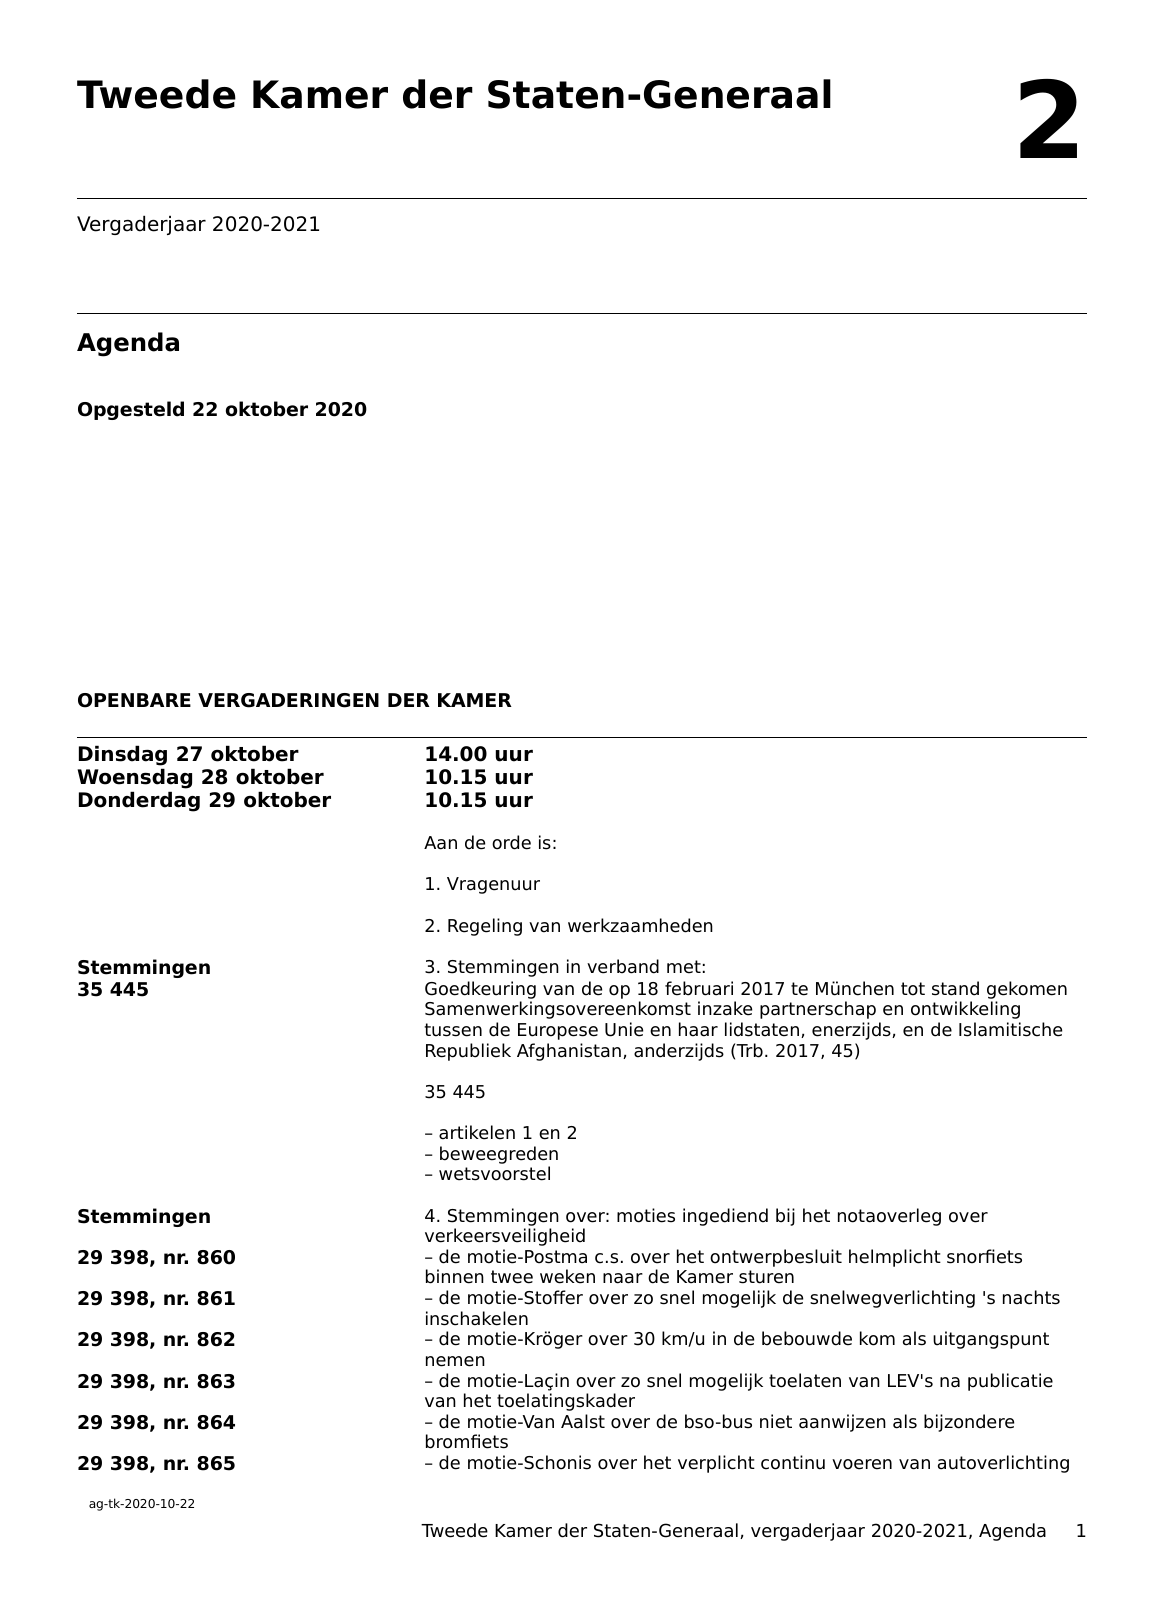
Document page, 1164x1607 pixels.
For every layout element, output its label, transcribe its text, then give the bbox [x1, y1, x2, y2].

text Opgesteld 22 oktober 2020 [77, 399, 1087, 421]
table_cell [401, 1412, 418, 1453]
table_cell 2. Regeling van werkzaamheden [418, 916, 1087, 936]
table_cell Woensdag 28 oktober [77, 766, 401, 789]
table_cell [418, 895, 1087, 916]
table_cell Agenda [77, 314, 422, 357]
table_cell [418, 936, 1087, 957]
table_cell [418, 1185, 1087, 1206]
table_cell – beweegreden [418, 1144, 1087, 1164]
table_cell [401, 1329, 418, 1371]
table_cell [401, 957, 418, 979]
table_cell [77, 874, 401, 895]
table_cell [401, 1206, 418, 1247]
table_cell 29 398, nr. 862 [77, 1329, 401, 1371]
table_cell [401, 895, 418, 916]
table_cell [401, 1247, 418, 1288]
table_cell [401, 936, 418, 957]
table_cell [401, 1061, 418, 1082]
table_cell Vergaderjaar 2020-2021 [77, 199, 1087, 313]
table_cell – de motie-Stoffer over zo snel mogelijk de snelwegverlichting 's nachts inschakelen [418, 1288, 1087, 1329]
table_header 2 [886, 59, 1087, 198]
table_cell [77, 833, 401, 854]
table_cell [401, 789, 418, 812]
table_cell [77, 1185, 401, 1206]
table_cell [77, 936, 401, 957]
table_cell [418, 813, 1087, 833]
table_cell 29 398, nr. 861 [77, 1288, 401, 1329]
subtitle OPENBARE VERGADERINGEN DER KAMER [77, 690, 1087, 712]
table_header Dinsdag 27 oktober [77, 738, 401, 766]
table_cell – de motie-Laçin over zo snel mogelijk toelaten van LEV's na publicatie van het toelatingskader [418, 1371, 1087, 1412]
table_cell [401, 1185, 418, 1206]
table_header Tweede Kamer der Staten-Generaal [77, 59, 886, 198]
table_cell [401, 1123, 418, 1144]
table_cell [77, 916, 401, 936]
table_cell [401, 1082, 418, 1102]
table_cell [401, 1371, 418, 1412]
table_cell Stemmingen [77, 957, 401, 979]
table_cell 10.15 uur [418, 766, 1087, 789]
table_cell – artikelen 1 en 2 [418, 1123, 1087, 1144]
table_cell [401, 854, 418, 874]
table_header 14.00 uur [418, 738, 1087, 766]
table_cell – de motie-Schonis over het verplicht continu voeren van autoverlichting [418, 1453, 1087, 1475]
table_cell [401, 874, 418, 895]
table_cell [401, 766, 418, 789]
table_cell 4. Stemmingen over: moties ingediend bij het notaoverleg over verkeersveiligheid [418, 1206, 1087, 1247]
table_cell 1. Vragenuur [418, 874, 1087, 895]
table_cell [401, 833, 418, 854]
table_cell [418, 1103, 1087, 1123]
table_cell [401, 1164, 418, 1185]
table_cell 29 398, nr. 863 [77, 1371, 401, 1412]
table_cell [401, 979, 418, 1061]
table_cell [401, 1144, 418, 1164]
table_cell [77, 813, 401, 833]
table_cell 29 398, nr. 864 [77, 1412, 401, 1453]
table_cell 35 445 [418, 1082, 1087, 1102]
table_cell Stemmingen [77, 1206, 401, 1247]
table_cell Donderdag 29 oktober [77, 789, 401, 812]
table_cell [418, 854, 1087, 874]
table_cell [77, 1103, 401, 1123]
table_cell [77, 1082, 401, 1102]
table_cell [401, 813, 418, 833]
table_cell Aan de orde is: [418, 833, 1087, 854]
table_cell 3. Stemmingen in verband met: [418, 957, 1087, 979]
table_cell [418, 1061, 1087, 1082]
table_cell [422, 314, 1087, 357]
table_cell 35 445 [77, 979, 401, 1061]
table_cell [77, 1123, 401, 1144]
table_cell [77, 854, 401, 874]
table_cell [77, 1144, 401, 1164]
table_cell – de motie-Van Aalst over de bso-bus niet aanwijzen als bijzondere bromfiets [418, 1412, 1087, 1453]
table_cell 10.15 uur [418, 789, 1087, 812]
table_cell – wetsvoorstel [418, 1164, 1087, 1185]
table_cell [401, 1103, 418, 1123]
table_header [401, 738, 418, 766]
table_cell [77, 895, 401, 916]
table_cell [401, 916, 418, 936]
table_cell 29 398, nr. 865 [77, 1453, 401, 1475]
table_cell [77, 1061, 401, 1082]
table_cell [77, 1164, 401, 1185]
table_cell Goedkeuring van de op 18 februari 2017 te München tot stand gekomen Samenwerkingsovereenkomst inzake partnerschap en ontwikkeling tussen de Europese Unie en haar lidstaten, enerzijds, en de Islamitische Republiek Afghanistan, anderzijds (Trb. 2017, 45) [418, 979, 1087, 1061]
table_cell – de motie-Kröger over 30 km/u in de bebouwde kom als uitgangspunt nemen [418, 1329, 1087, 1371]
table_cell 29 398, nr. 860 [77, 1247, 401, 1288]
table_cell [401, 1453, 418, 1475]
table_cell – de motie-Postma c.s. over het ontwerpbesluit helmplicht snorfiets binnen twee weken naar de Kamer sturen [418, 1247, 1087, 1288]
table_cell [401, 1288, 418, 1329]
text ag-tk-2020-10-22 [88, 1497, 323, 1511]
